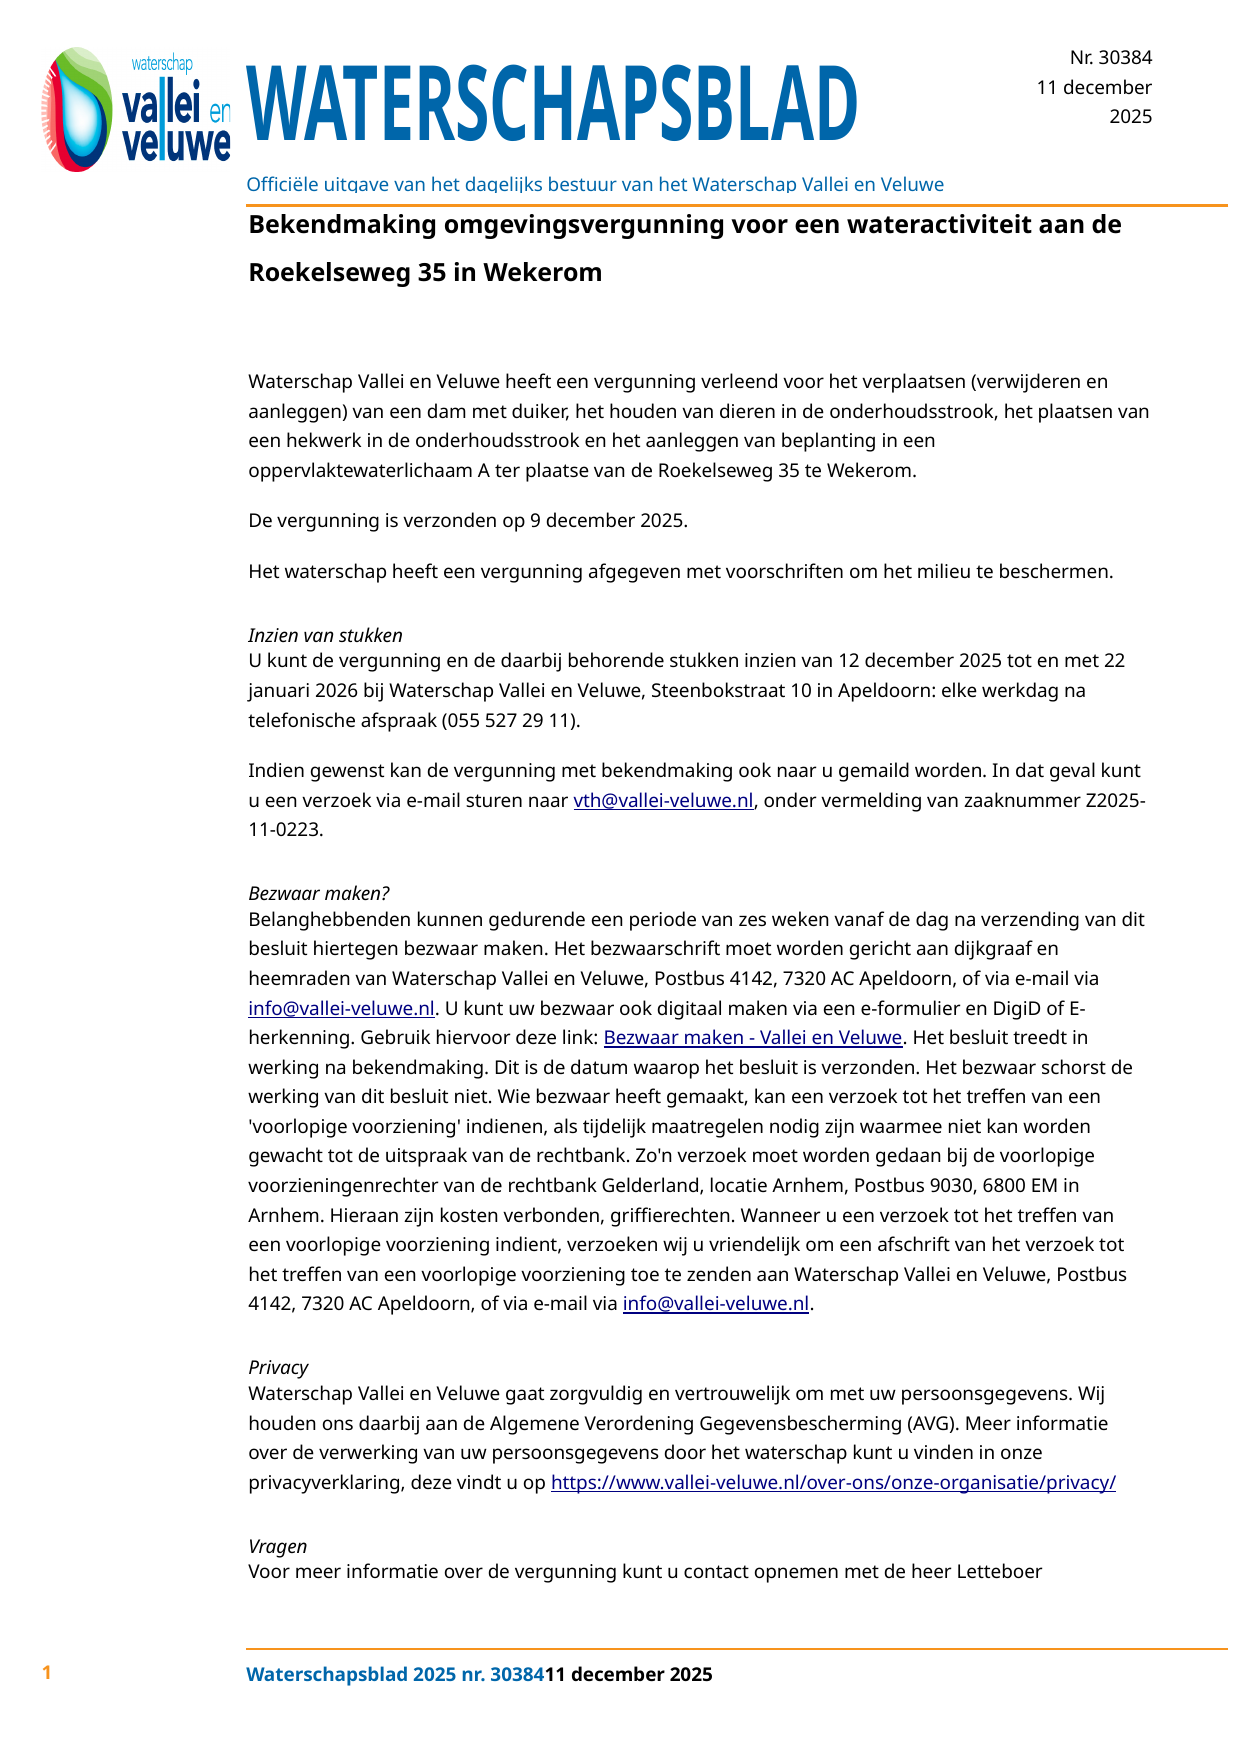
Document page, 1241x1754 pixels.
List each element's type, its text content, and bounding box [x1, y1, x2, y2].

text Bezwaar maken? [248, 880, 1152, 906]
text Indien gewenst kan de vergunning met bekendmaking ook naar u gemaild worden. In dat geval kunt u een verzoek via e-mail sturen naar vth@vallei-veluwe.nl, onder vermelding van zaaknummer Z2025-11-0223. [248, 757, 1152, 842]
text Inzien van stukken [248, 622, 1152, 648]
text Vragen [248, 1533, 1152, 1559]
text Voor meer informatie over de vergunning kunt u contact opnemen met de heer Letteboer [248, 1559, 1152, 1584]
text U kunt de vergunning en de daarbij behorende stukken inzien van 12 december 2025 tot en met 22 januari 2026 bij Waterschap Vallei en Veluwe, Steenbokstraat 10 in Apeldoorn: elke werkdag na telefonische afspraak (055 527 29 11). [248, 648, 1152, 732]
text Bekendmaking omgevingsvergunning voor een wateractiviteit aan de Roekelseweg 35 in Wekerom [248, 207, 1152, 288]
text Belanghebbenden kunnen gedurende een periode van zes weken vanaf de dag na verzending van dit besluit hiertegen bezwaar maken. Het bezwaarschrift moet worden gericht aan dijkgraaf en heemraden van Waterschap Vallei en Veluwe, Postbus 4142, 7320 AC Apeldoorn, of via e-mail via info@vallei-veluwe.nl. U kunt uw bezwaar ook digitaal maken via een e-formulier en DigiD of E-herkenning. Gebruik hiervoor deze link: Bezwaar maken - Vallei en Veluwe. Het besluit treedt in werking na bekendmaking. Dit is de datum waarop het besluit is verzonden. Het bezwaar schorst de werking van dit besluit niet. Wie bezwaar heeft gemaakt, kan een verzoek tot het treffen van een 'voorlopige voorziening' indienen, als tijdelijk maatregelen nodig zijn waarmee niet kan worden gewacht tot de uitspraak van de rechtbank. Zo'n verzoek moet worden gedaan bij de voorlopige voorzieningenrechter van de rechtbank Gelderland, locatie Arnhem, Postbus 9030, 6800 EM in Arnhem. Hieraan zijn kosten verbonden, griffierechten. Wanneer u een verzoek tot het treffen van een voorlopige voorziening indient, verzoeken wij u vriendelijk om een afschrift van het verzoek tot het treffen van een voorlopige voorziening toe te zenden aan Waterschap Vallei en Veluwe, Postbus 4142, 7320 AC Apeldoorn, of via e-mail via info@vallei-veluwe.nl. [248, 906, 1152, 1316]
text Privacy [248, 1354, 1152, 1380]
text Waterschap Vallei en Veluwe heeft een vergunning verleend voor het verplaatsen (verwijderen en aanleggen) van een dam met duiker, het houden van dieren in de onderhoudsstrook, het plaatsen van een hekwerk in de onderhoudsstrook en het aanleggen van beplanting in een oppervlaktewaterlichaam A ter plaatse van de Roekelseweg 35 te Wekerom. [248, 368, 1152, 483]
picture [41, 47, 231, 172]
text Het waterschap heeft een vergunning afgegeven met voorschriften om het milieu te beschermen. [248, 558, 1152, 584]
text Waterschap Vallei en Veluwe gaat zorgvuldig en vertrouwelijk om met uw persoonsgegevens. Wij houden ons daarbij aan de Algemene Verordening Gegevensbescherming (AVG). Meer informatie over de verwerking van uw persoonsgegevens door het waterschap kunt u vinden in onze privacyverklaring, deze vindt u op https://www.vallei-veluwe.nl/over-ons/onze-organisatie/privacy/ [248, 1380, 1152, 1495]
text De vergunning is verzonden op 9 december 2025. [248, 507, 1152, 533]
